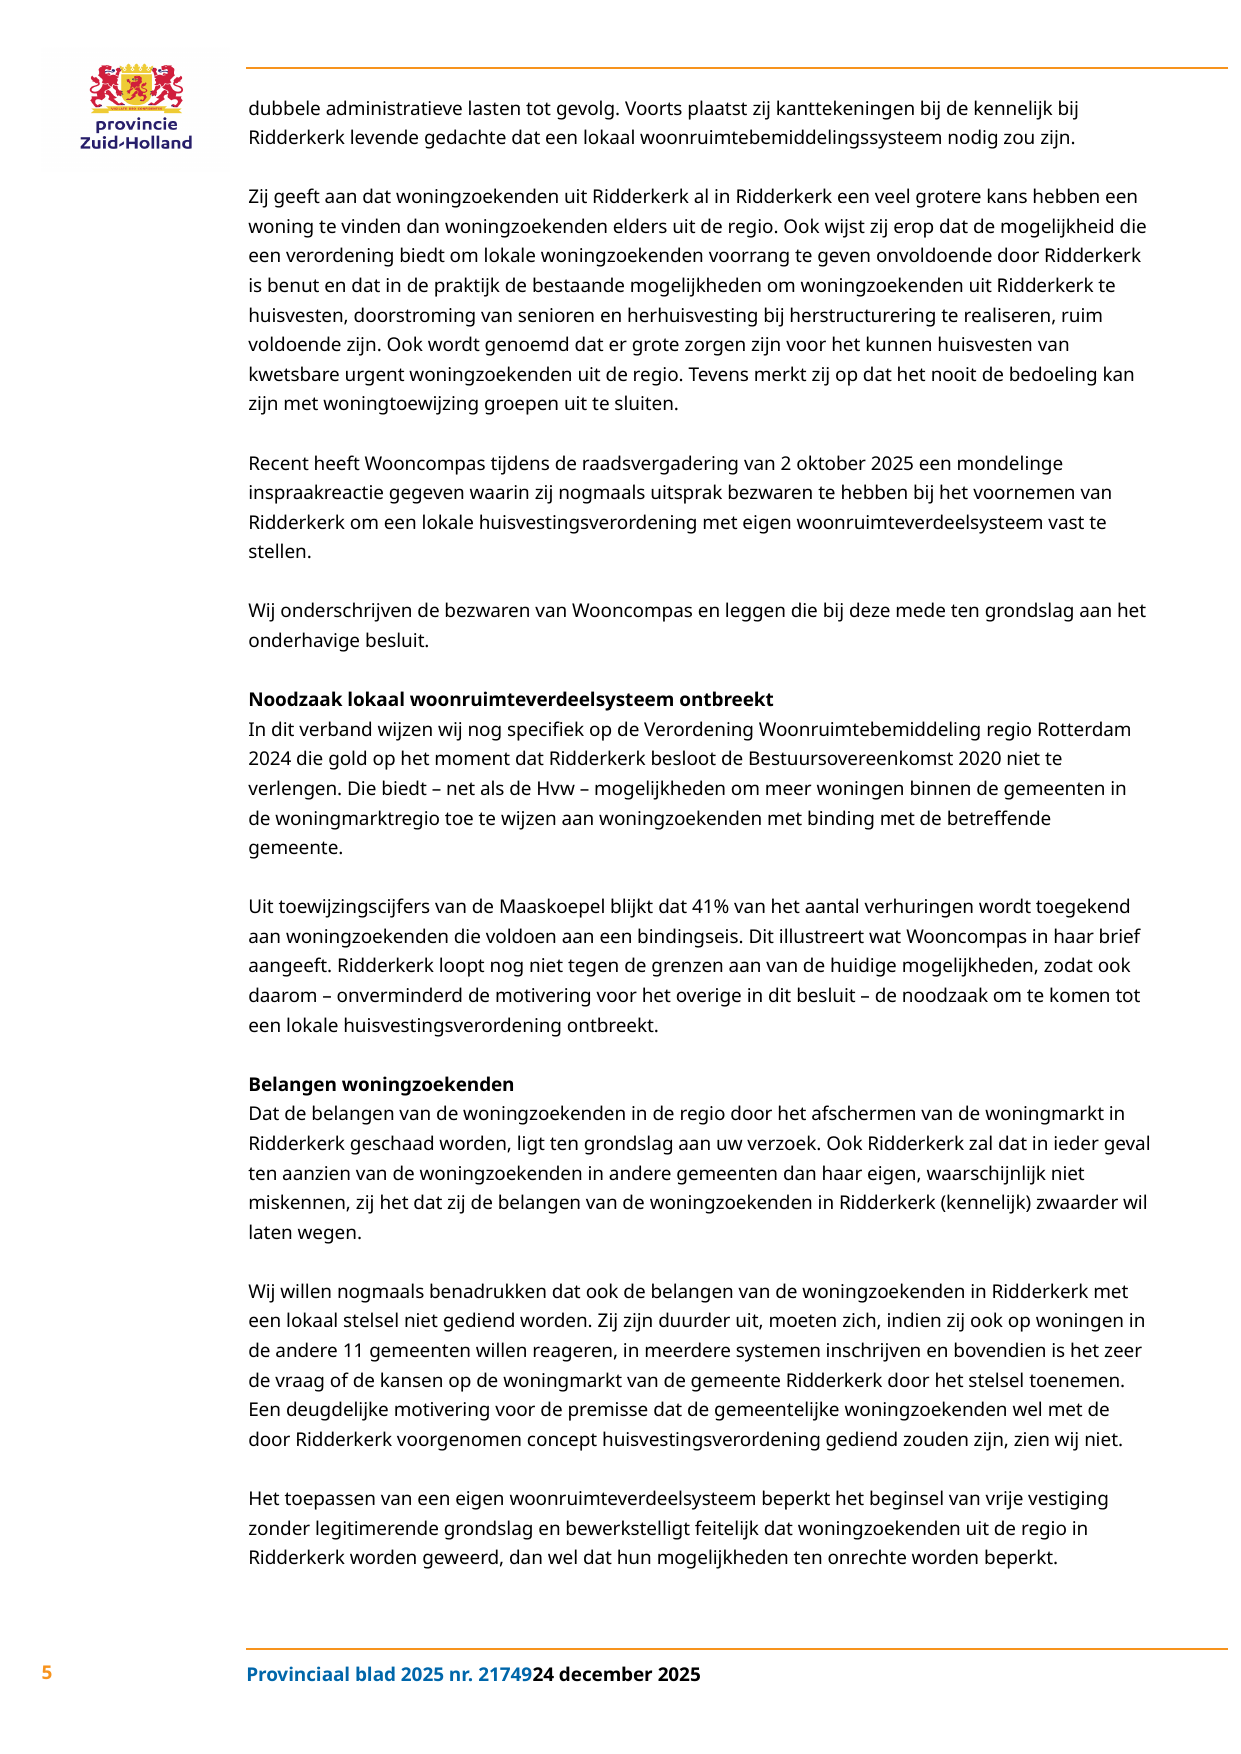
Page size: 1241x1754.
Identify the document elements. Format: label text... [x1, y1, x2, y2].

text Dat de belangen van de woningzoekenden in de regio door het afschermen van de woningmarkt in Ridderkerk geschaad worden, ligt ten grondslag aan uw verzoek. Ook Ridderkerk zal dat in ieder geval ten aanzien van de woningzoekenden in andere gemeenten dan haar eigen, waarschijnlijk niet miskennen, zij het dat zij de belangen van de woningzoekenden in Ridderkerk (kennelijk) zwaarder wil laten wegen. [248, 1101, 1152, 1245]
text In dit verband wijzen wij nog specifiek op de Verordening Woonruimtebemiddeling regio Rotterdam 2024 die gold op het moment dat Ridderkerk besloot de Bestuursovereenkomst 2020 niet te verlengen. Die biedt – net als de Hvw – mogelijkheden om meer woningen binnen de gemeenten in de woningmarktregio toe te wijzen aan woningzoekenden met binding met de betreffende gemeente. [248, 716, 1152, 860]
text Belangen woningzoekenden [248, 1071, 1152, 1097]
picture [41, 47, 231, 172]
text Uit toewijzingscijfers van de Maaskoepel blijkt dat 41% van het aantal verhuringen wordt toegekend aan woningzoekenden die voldoen aan een bindingseis. Dit illustreert wat Wooncompas in haar brief aangeeft. Ridderkerk loopt nog niet tegen de grenzen aan van de huidige mogelijkheden, zodat ook daarom – onverminderd de motivering voor het overige in dit besluit – de noodzaak om te komen tot een lokale huisvestingsverordening ontbreekt. [248, 893, 1152, 1038]
text Wij willen nogmaals benadrukken dat ook de belangen van de woningzoekenden in Ridderkerk met een lokaal stelsel niet gediend worden. Zij zijn duurder uit, moeten zich, indien zij ook op woningen in de andere 11 gemeenten willen reageren, in meerdere systemen inschrijven en bovendien is het zeer de vraag of de kansen op de woningmarkt van de gemeente Ridderkerk door het stelsel toenemen. Een deugdelijke motivering voor de premisse dat de gemeentelijke woningzoekenden wel met de door Ridderkerk voorgenomen concept huisvestingsverordening gediend zouden zijn, zien wij niet. [248, 1278, 1152, 1452]
text dubbele administratieve lasten tot gevolg. Voorts plaatst zij kanttekeningen bij de kennelijk bij Ridderkerk levende gedachte dat een lokaal woonruimtebemiddelingssysteem nodig zou zijn. [248, 95, 1152, 150]
text Noodzaak lokaal woonruimteverdeelsysteem ontbreekt [248, 686, 1152, 712]
text Zij geeft aan dat woningzoekenden uit Ridderkerk al in Ridderkerk een veel grotere kans hebben een woning te vinden dan woningzoekenden elders uit de regio. Ook wijst zij erop dat de mogelijkheid die een verordening biedt om lokale woningzoekenden voorrang te geven onvoldoende door Ridderkerk is benut en dat in de praktijk de bestaande mogelijkheden om woningzoekenden uit Ridderkerk te huisvesten, doorstroming van senioren en herhuisvesting bij herstructurering te realiseren, ruim voldoende zijn. Ook wordt genoemd dat er grote zorgen zijn voor het kunnen huisvesten van kwetsbare urgent woningzoekenden uit de regio. Tevens merkt zij op dat het nooit de bedoeling kan zijn met woningtoewijzing groepen uit te sluiten. [248, 183, 1152, 416]
text Wij onderschrijven de bezwaren van Wooncompas en leggen die bij deze mede ten grondslag aan het onderhavige besluit. [248, 598, 1152, 653]
text Recent heeft Wooncompas tijdens de raadsvergadering van 2 oktober 2025 een mondelinge inspraakreactie gegeven waarin zij nogmaals uitsprak bezwaren te hebben bij het voornemen van Ridderkerk om een lokale huisvestingsverordening met eigen woonruimteverdeelsysteem vast te stellen. [248, 450, 1152, 564]
text Het toepassen van een eigen woonruimteverdeelsysteem beperkt het beginsel van vrije vestiging zonder legitimerende grondslag en bewerkstelligt feitelijk dat woningzoekenden uit de regio in Ridderkerk worden geweerd, dan wel dat hun mogelijkheden ten onrechte worden beperkt. [248, 1485, 1152, 1570]
